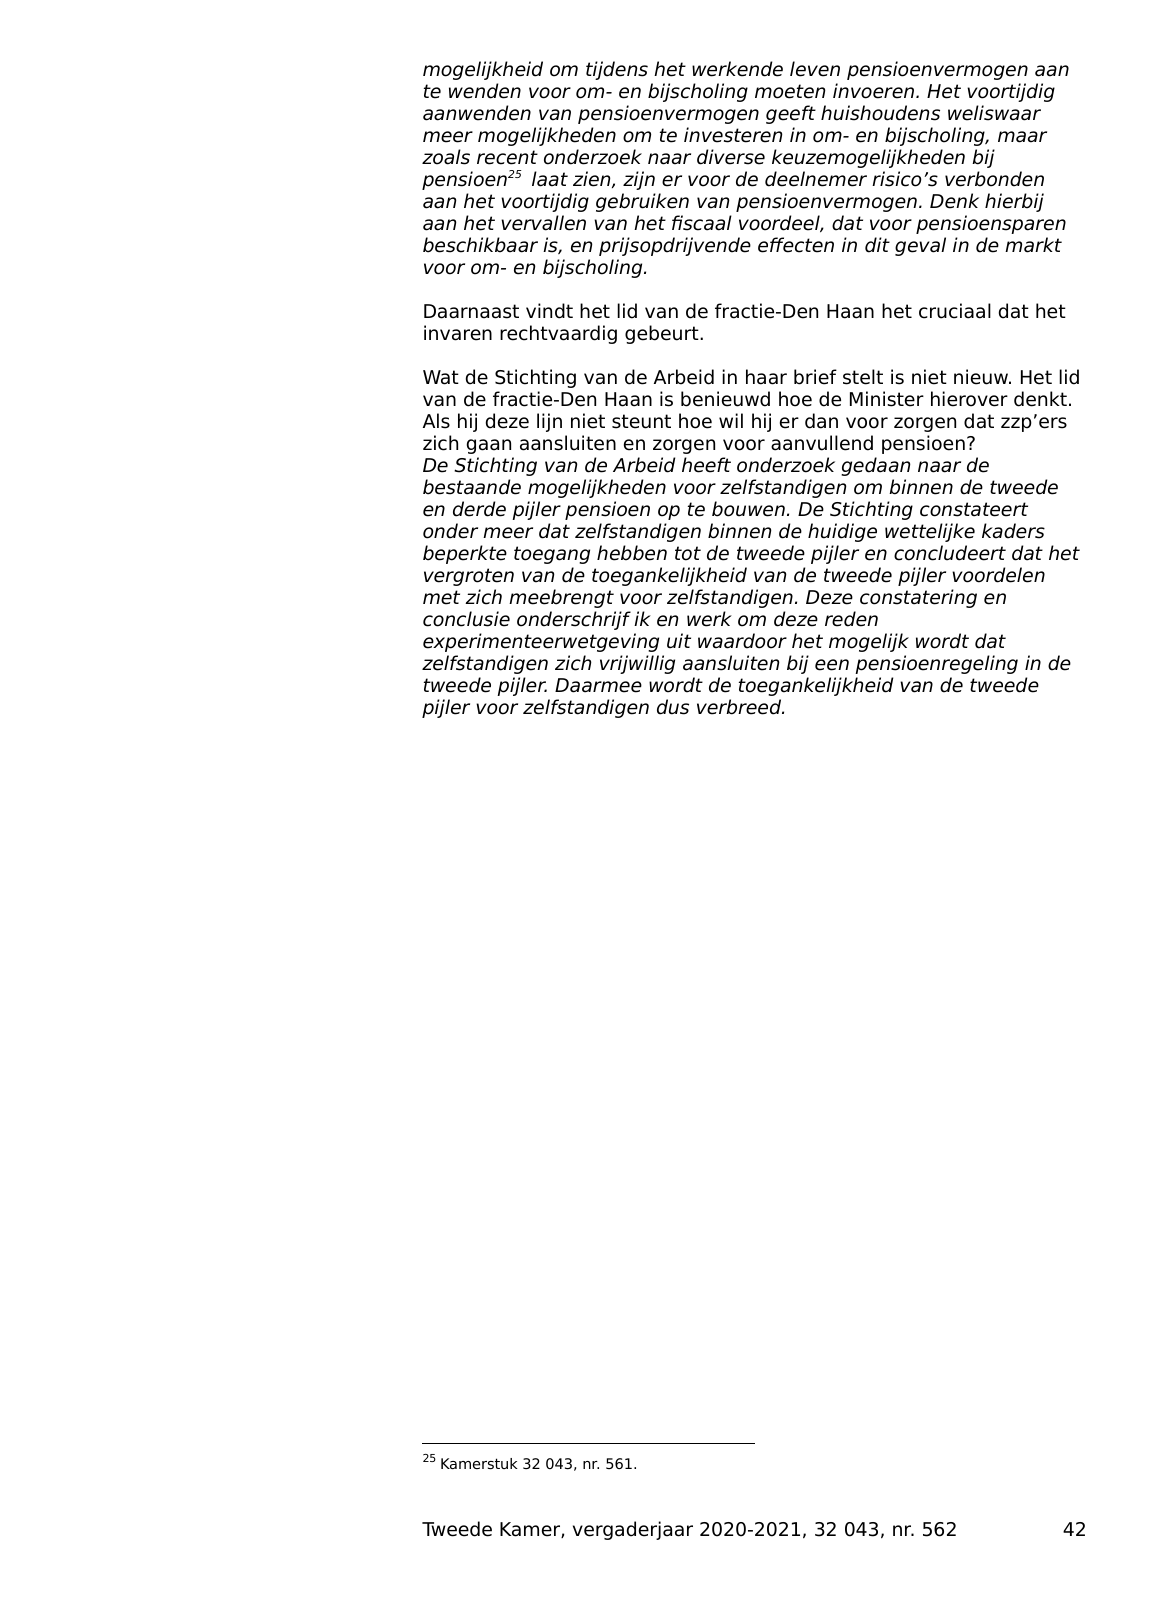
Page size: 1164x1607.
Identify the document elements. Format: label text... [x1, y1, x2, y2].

text Daarnaast vindt het lid van de fractie-Den Haan het cruciaal dat het invaren rechtvaardig gebeurt. [422, 301, 1087, 345]
text De Stichting van de Arbeid heeft onderzoek gedaan naar de bestaande mogelijkheden voor zelfstandigen om binnen de tweede en derde pijler pensioen op te bouwen. De Stichting constateert onder meer dat zelfstandigen binnen de huidige wettelijke kaders beperkte toegang hebben tot de tweede pijler en concludeert dat het vergroten van de toegankelijkheid van de tweede pijler voordelen met zich meebrengt voor zelfstandigen. Deze constatering en conclusie onderschrijf ik en werk om deze reden experimenteerwetgeving uit waardoor het mogelijk wordt dat zelfstandigen zich vrijwillig aansluiten bij een pensioenregeling in de tweede pijler. Daarmee wordt de toegankelijkheid van de tweede pijler voor zelfstandigen dus verbreed. [422, 455, 1087, 719]
text Wat de Stichting van de Arbeid in haar brief stelt is niet nieuw. Het lid van de fractie-Den Haan is benieuwd hoe de Minister hierover denkt. Als hij deze lijn niet steunt hoe wil hij er dan voor zorgen dat zzp’ers zich gaan aansluiten en zorgen voor aanvullend pensioen? [422, 367, 1087, 455]
text mogelijkheid om tijdens het werkende leven pensioenvermogen aan te wenden voor om- en bijscholing moeten invoeren. Het voortijdig aanwenden van pensioenvermogen geeft huishoudens weliswaar meer mogelijkheden om te investeren in om- en bijscholing, maar zoals recent onderzoek naar diverse keuzemogelijkheden bij pensioen laat zien, zijn er voor de deelnemer risico’s verbonden aan het voortijdig gebruiken van pensioenvermogen. Denk hierbij aan het vervallen van het fiscaal voordeel, dat voor pensioensparen beschikbaar is, en prijsopdrijvende effecten in dit geval in de markt voor om- en bijscholing. [422, 59, 1087, 279]
text Kamerstuk 32 043, nr. 561. [422, 1452, 1087, 1474]
